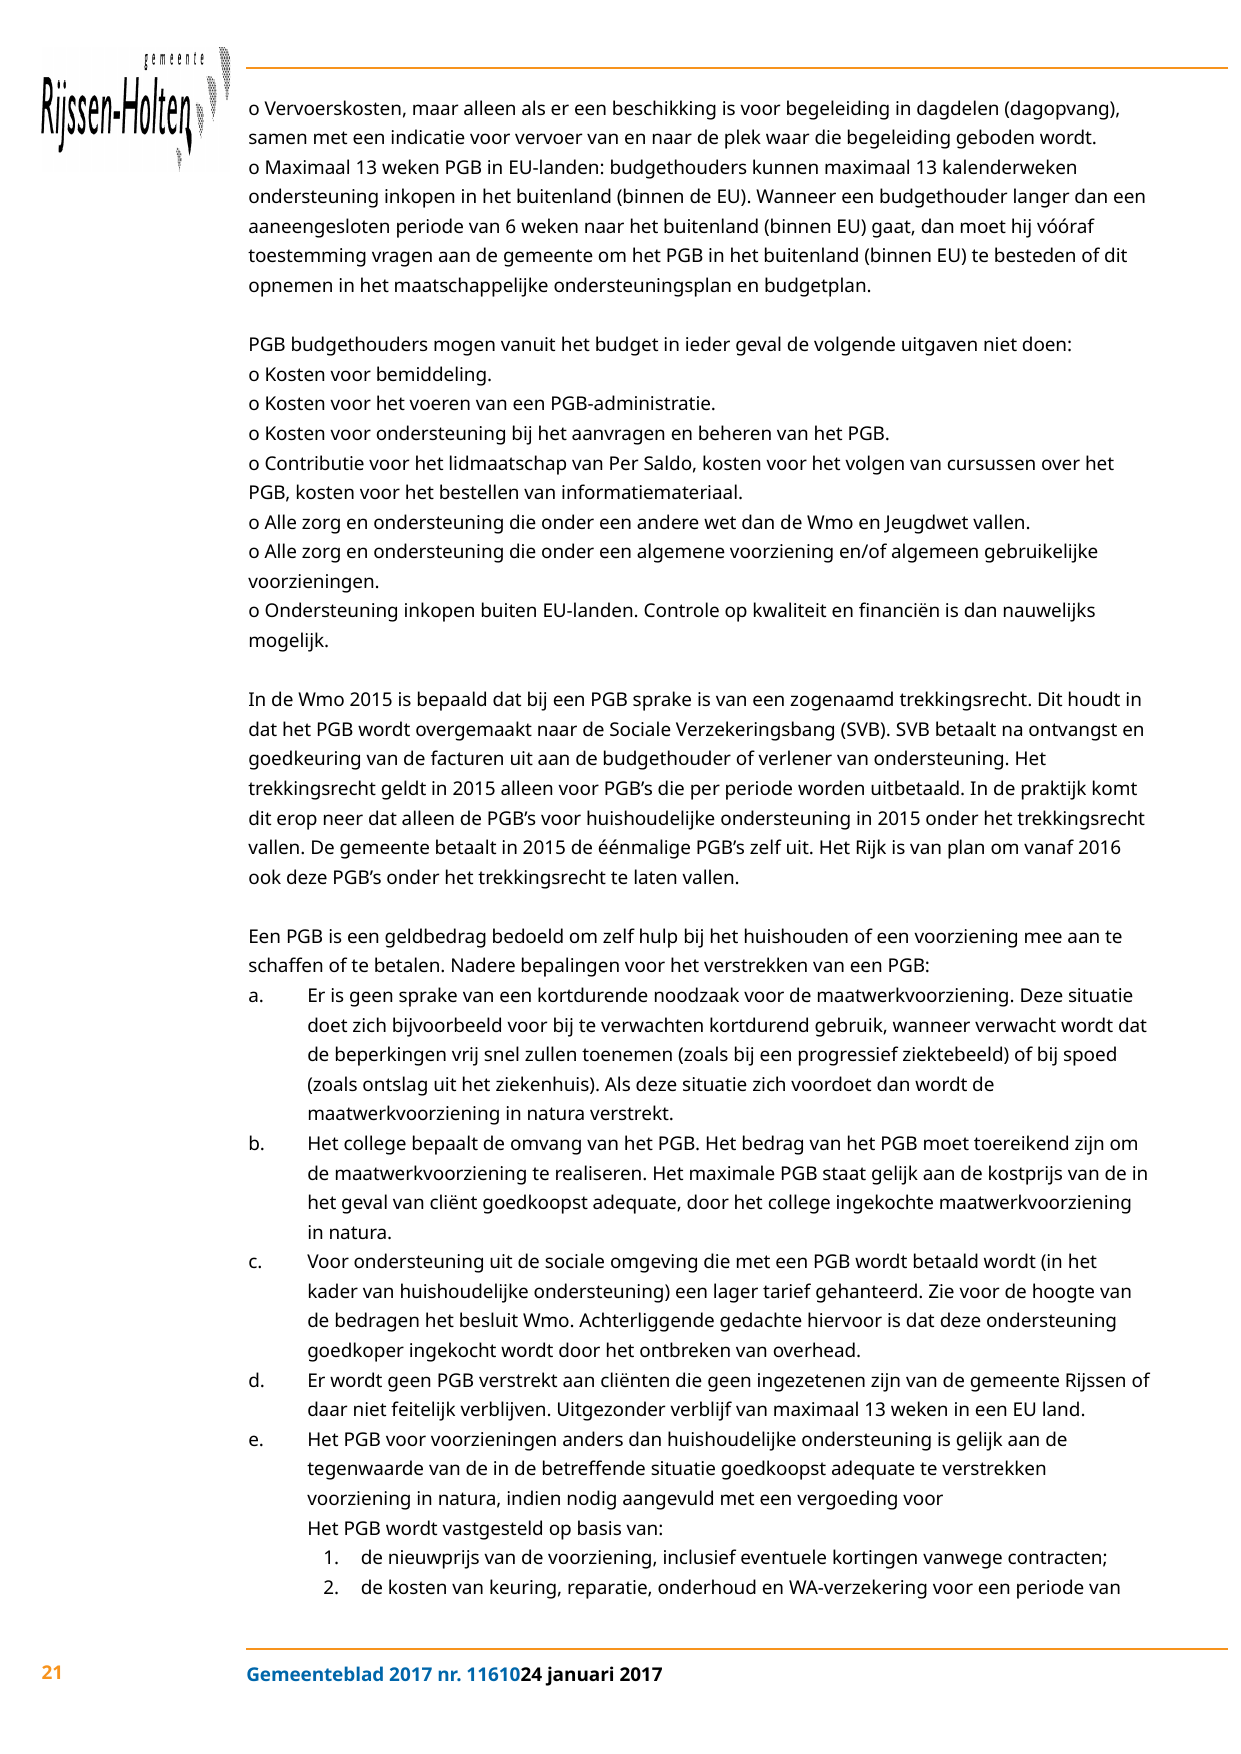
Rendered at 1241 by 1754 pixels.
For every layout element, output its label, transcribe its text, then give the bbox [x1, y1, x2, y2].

text o Kosten voor ondersteuning bij het aanvragen en beheren van het PGB. [248, 420, 1152, 446]
text o Vervoerskosten, maar alleen als er een beschikking is voor begeleiding in dagdelen (dagopvang), samen met een indicatie voor vervoer van en naar de plek waar die begeleiding geboden wordt. [248, 95, 1152, 150]
text In de Wmo 2015 is bepaald dat bij een PGB sprake is van een zogenaamd trekkingsrecht. Dit houdt in dat het PGB wordt overgemaakt naar de Sociale Verzekeringsbang (SVB). SVB betaalt na ontvangst en goedkeuring van de facturen uit aan de budgethouder of verlener van ondersteuning. Het trekkingsrecht geldt in 2015 alleen voor PGB’s die per periode worden uitbetaald. In de praktijk komt dit erop neer dat alleen de PGB’s voor huishoudelijke ondersteuning in 2015 onder het trekkingsrecht vallen. De gemeente betaalt in 2015 de éénmalige PGB’s zelf uit. Het Rijk is van plan om vanaf 2016 ook deze PGB’s onder het trekkingsrecht te laten vallen. [248, 686, 1152, 890]
text Een PGB is een geldbedrag bedoeld om zelf hulp bij het huishouden of een voorziening mee aan te schaffen of te betalen. Nadere bepalingen voor het verstrekken van een PGB: [248, 923, 1152, 978]
list Het college bepaalt de omvang van het PGB. Het bedrag van het PGB moet toereikend zijn om de maatwerkvoorziening te realiseren. Het maximale PGB staat gelijk aan de kostprijs van de in het geval van cliënt goedkoopst adequate, door het college ingekochte maatwerkvoorziening in natura. [248, 1130, 1152, 1245]
list Het PGB voor voorzieningen anders dan huishoudelijke ondersteuning is gelijk aan de tegenwaarde van de in de betreffende situatie goedkoopst adequate te verstrekken voorziening in natura, indien nodig aangevuld met een vergoeding voor [248, 1426, 1152, 1511]
text o Alle zorg en ondersteuning die onder een andere wet dan de Wmo en Jeugdwet vallen. [248, 509, 1152, 535]
text o Contributie voor het lidmaatschap van Per Saldo, kosten voor het volgen van cursussen over het PGB, kosten voor het bestellen van informatiemateriaal. [248, 450, 1152, 505]
text o Alle zorg en ondersteuning die onder een algemene voorziening en/of algemeen gebruikelijke voorzieningen. [248, 538, 1152, 594]
list Voor ondersteuning uit de sociale omgeving die met een PGB wordt betaald wordt (in het kader van huishoudelijke ondersteuning) een lager tarief gehanteerd. Zie voor de hoogte van de bedragen het besluit Wmo. Achterliggende gedachte hiervoor is dat deze ondersteuning goedkoper ingekocht wordt door het ontbreken van overhead. [248, 1248, 1152, 1363]
list Er wordt geen PGB verstrekt aan cliënten die geen ingezetenen zijn van de gemeente Rijssen of daar niet feitelijk verblijven. Uitgezonder verblijf van maximaal 13 weken in een EU land. [248, 1367, 1152, 1422]
list Het PGB wordt vastgesteld op basis van: [248, 1515, 1152, 1541]
list de nieuwprijs van de voorziening, inclusief eventuele kortingen vanwege contracten; [323, 1544, 1152, 1570]
text o Kosten voor bemiddeling. [248, 361, 1152, 387]
text o Maximaal 13 weken PGB in EU-landen: budgethouders kunnen maximaal 13 kalenderweken ondersteuning inkopen in het buitenland (binnen de EU). Wanneer een budgethouder langer dan een aaneengesloten periode van 6 weken naar het buitenland (binnen EU) gaat, dan moet hij vóóraf toestemming vragen aan de gemeente om het PGB in het buitenland (binnen EU) te besteden of dit opnemen in het maatschappelijke ondersteuningsplan en budgetplan. [248, 154, 1152, 298]
list de kosten van keuring, reparatie, onderhoud en WA-verzekering voor een periode van [323, 1574, 1152, 1600]
picture [41, 47, 231, 172]
text o Ondersteuning inkopen buiten EU-landen. Controle op kwaliteit en financiën is dan nauwelijks mogelijk. [248, 598, 1152, 653]
text o Kosten voor het voeren van een PGB-administratie. [248, 391, 1152, 416]
text PGB budgethouders mogen vanuit het budget in ieder geval de volgende uitgaven niet doen: [248, 331, 1152, 357]
list Er is geen sprake van een kortdurende noodzaak voor de maatwerkvoorziening. Deze situatie doet zich bijvoorbeeld voor bij te verwachten kortdurend gebruik, wanneer verwacht wordt dat de beperkingen vrij snel zullen toenemen (zoals bij een progressief ziektebeeld) of bij spoed (zoals ontslag uit het ziekenhuis). Als deze situatie zich voordoet dan wordt de maatwerkvoorziening in natura verstrekt. [248, 982, 1152, 1126]
